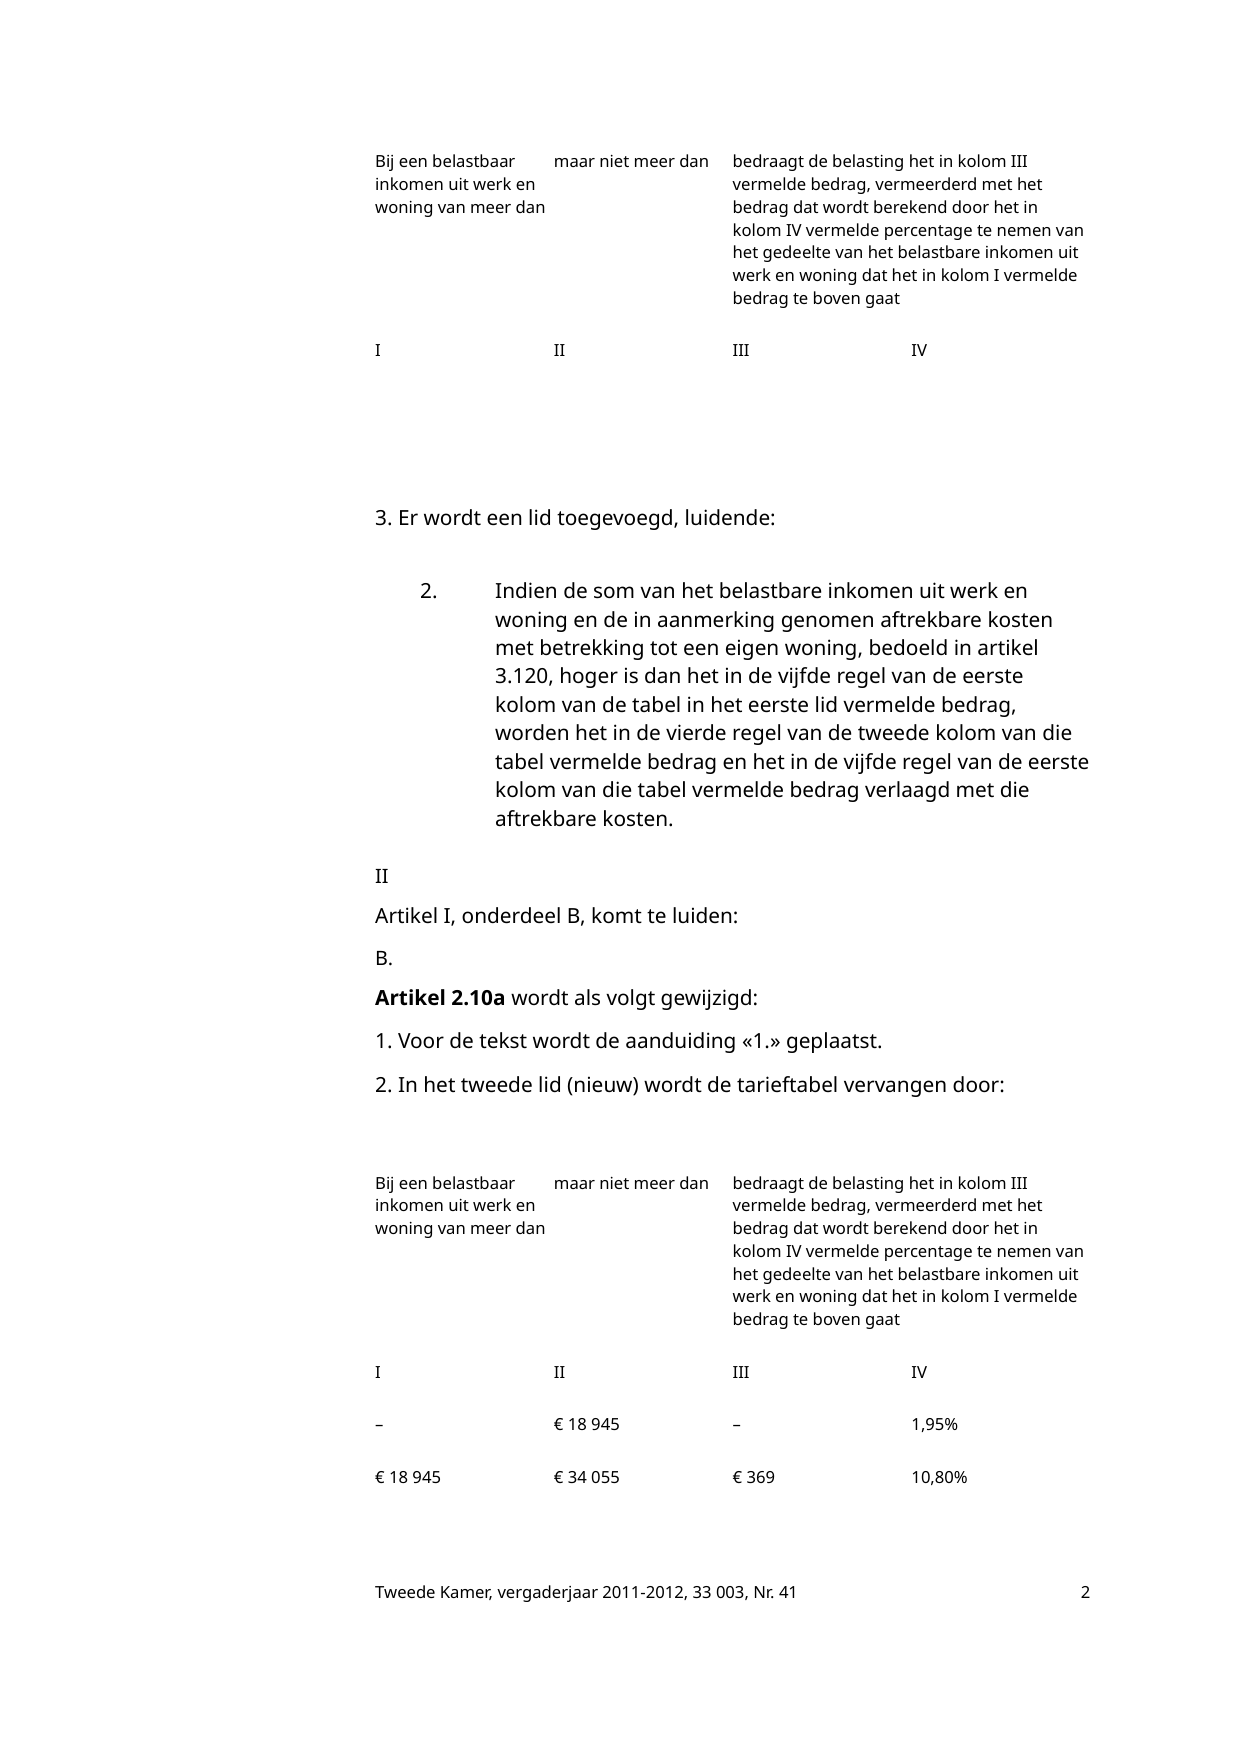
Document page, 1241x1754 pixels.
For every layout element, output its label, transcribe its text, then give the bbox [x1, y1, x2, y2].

table_cell [554, 392, 732, 444]
table_header bedraagt de belasting het in kolom III vermelde bedrag, vermeerderd met het bedrag dat wordt berekend door het in kolom IV vermelde percentage te nemen van het gedeelte van het belastbare inkomen uit werk en woning dat het in kolom I vermelde bedrag te boven gaat [733, 150, 1090, 339]
text B. [375, 944, 1090, 971]
table_cell € 18 945 [375, 1466, 554, 1518]
table_header maar niet meer dan [554, 1171, 732, 1360]
table_cell € 18 945 [554, 1413, 732, 1466]
text Artikel I, onderdeel B, komt te luiden: [375, 901, 1090, 929]
table_cell II [554, 1360, 732, 1413]
table_cell III [733, 339, 911, 392]
table_cell € 369 [733, 1466, 911, 1518]
table_cell € 34 055 [554, 1466, 732, 1518]
text Artikel 2.10a wordt als volgt gewijzigd: [375, 983, 1090, 1012]
table_cell III [733, 1360, 911, 1413]
table_header Bij een belastbaar inkomen uit werk en woning van meer dan [375, 150, 554, 339]
table_cell IV [911, 1360, 1090, 1413]
text 3. Er wordt een lid toegevoegd, luidende: [375, 503, 1090, 531]
table_header maar niet meer dan [554, 150, 732, 339]
table_cell 10,80% [911, 1466, 1090, 1518]
table_header bedraagt de belasting het in kolom III vermelde bedrag, vermeerderd met het bedrag dat wordt berekend door het in kolom IV vermelde percentage te nemen van het gedeelte van het belastbare inkomen uit werk en woning dat het in kolom I vermelde bedrag te boven gaat [733, 1171, 1090, 1360]
text 2. In het tweede lid (nieuw) wordt de tarieftabel vervangen door: [375, 1070, 1090, 1098]
text 1. Voor de tekst wordt de aanduiding «1.» geplaatst. [375, 1027, 1090, 1055]
table_cell [911, 392, 1090, 444]
table_cell [733, 392, 911, 444]
table_cell [375, 392, 554, 444]
table_cell I [375, 339, 554, 392]
table_cell – [375, 1413, 554, 1466]
table_header Bij een belastbaar inkomen uit werk en woning van meer dan [375, 1171, 554, 1360]
text II [375, 862, 1090, 889]
table_cell II [554, 339, 732, 392]
table_cell IV [911, 339, 1090, 392]
table_cell 1,95% [911, 1413, 1090, 1466]
table_cell – [733, 1413, 911, 1466]
list Indien de som van het belastbare inkomen uit werk en woning en de in aanmerking genomen aftrekbare kosten met betrekking tot een eigen woning, bedoeld in artikel 3.120, hoger is dan het in de vijfde regel van de eerste kolom van de tabel in het eerste lid vermelde bedrag, worden het in de vierde regel van de tweede kolom van die tabel vermelde bedrag en het in de vijfde regel van de eerste kolom van die tabel vermelde bedrag verlaagd met die aftrekbare kosten. [420, 576, 1090, 832]
table_cell I [375, 1360, 554, 1413]
